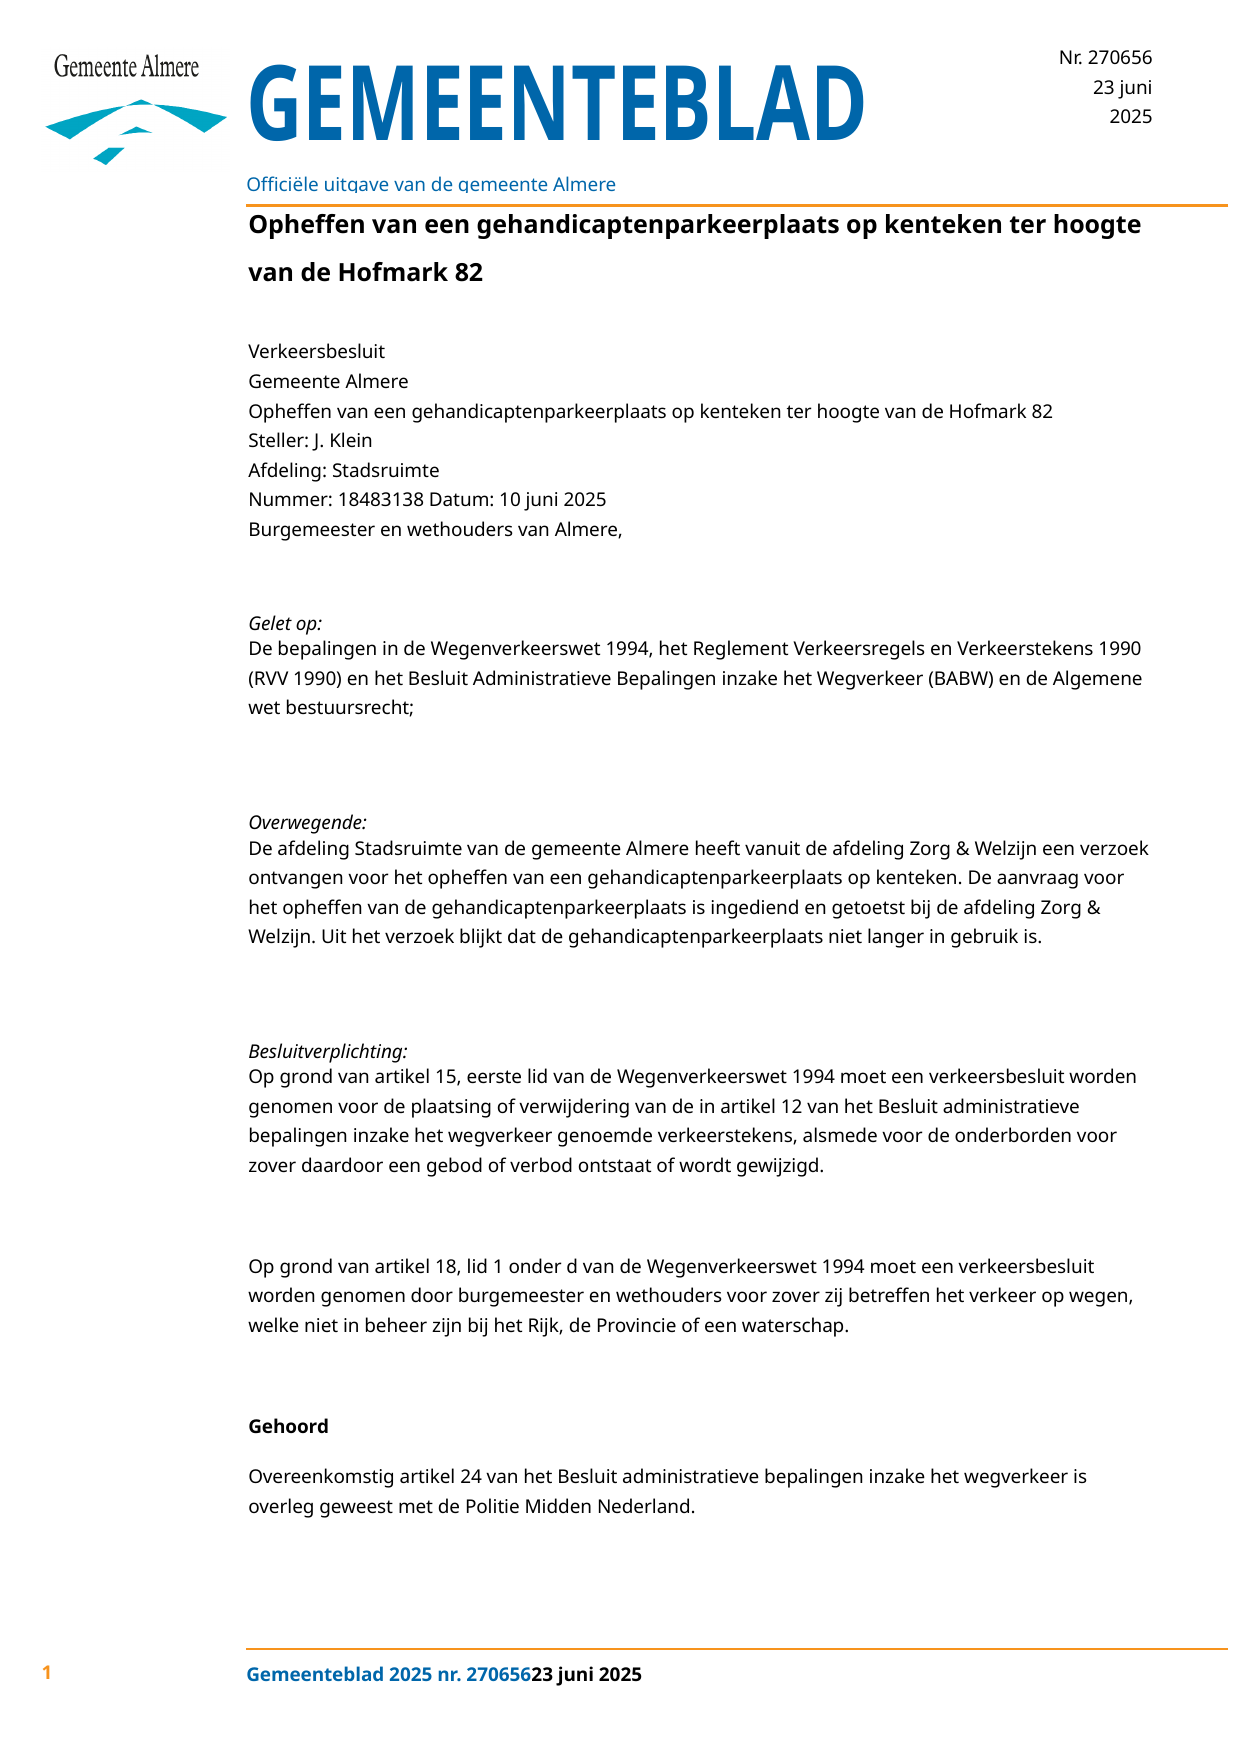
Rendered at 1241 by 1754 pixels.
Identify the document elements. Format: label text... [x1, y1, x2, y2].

picture [41, 47, 231, 172]
text Op grond van artikel 18, lid 1 onder d van de Wegenverkeerswet 1994 moet een verkeersbesluit worden genomen door burgemeester en wethouders voor zover zij betreffen het verkeer op wegen, welke niet in beheer zijn bij het Rijk, de Provincie of een waterschap. [248, 1253, 1152, 1338]
text Opheffen van een gehandicaptenparkeerplaats op kenteken ter hoogte van de Hofmark 82 [248, 207, 1152, 288]
text Op grond van artikel 15, eerste lid van de Wegenverkeerswet 1994 moet een verkeersbesluit worden genomen voor de plaatsing of verwijdering van de in artikel 12 van het Besluit administratieve bepalingen inzake het wegverkeer genoemde verkeerstekens, alsmede voor de onderborden voor zover daardoor een gebod of verbod ontstaat of wordt gewijzigd. [248, 1063, 1152, 1178]
text Gehoord [248, 1413, 1152, 1439]
text Nummer: 18483138 Datum: 10 juni 2025 [248, 487, 1152, 512]
text Overwegende: [248, 809, 1152, 835]
text Steller: J. Klein [248, 427, 1152, 453]
text Overeenkomstig artikel 24 van het Besluit administratieve bepalingen inzake het wegverkeer is overleg geweest met de Politie Midden Nederland. [248, 1463, 1152, 1519]
text Burgemeester en wethouders van Almere, [248, 516, 1152, 542]
text Opheffen van een gehandicaptenparkeerplaats op kenteken ter hoogte van de Hofmark 82 [248, 398, 1152, 423]
text Verkeersbesluit [248, 339, 1152, 364]
text De afdeling Stadsruimte van de gemeente Almere heeft vanuit de afdeling Zorg & Welzijn een verzoek ontvangen voor het opheffen van een gehandicaptenparkeerplaats op kenteken. De aanvraag voor het opheffen van de gehandicaptenparkeerplaats is ingediend en getoetst bij de afdeling Zorg & Welzijn. Uit het verzoek blijkt dat de gehandicaptenparkeerplaats niet langer in gebruik is. [248, 835, 1152, 949]
text Besluitverplichting: [248, 1038, 1152, 1063]
text Afdeling: Stadsruimte [248, 457, 1152, 483]
text Gelet op: [248, 610, 1152, 635]
text Gemeente Almere [248, 368, 1152, 394]
text De bepalingen in de Wegenverkeerswet 1994, het Reglement Verkeersregels en Verkeerstekens 1990 (RVV 1990) en het Besluit Administratieve Bepalingen inzake het Wegverkeer (BABW) en de Algemene wet bestuursrecht; [248, 635, 1152, 720]
